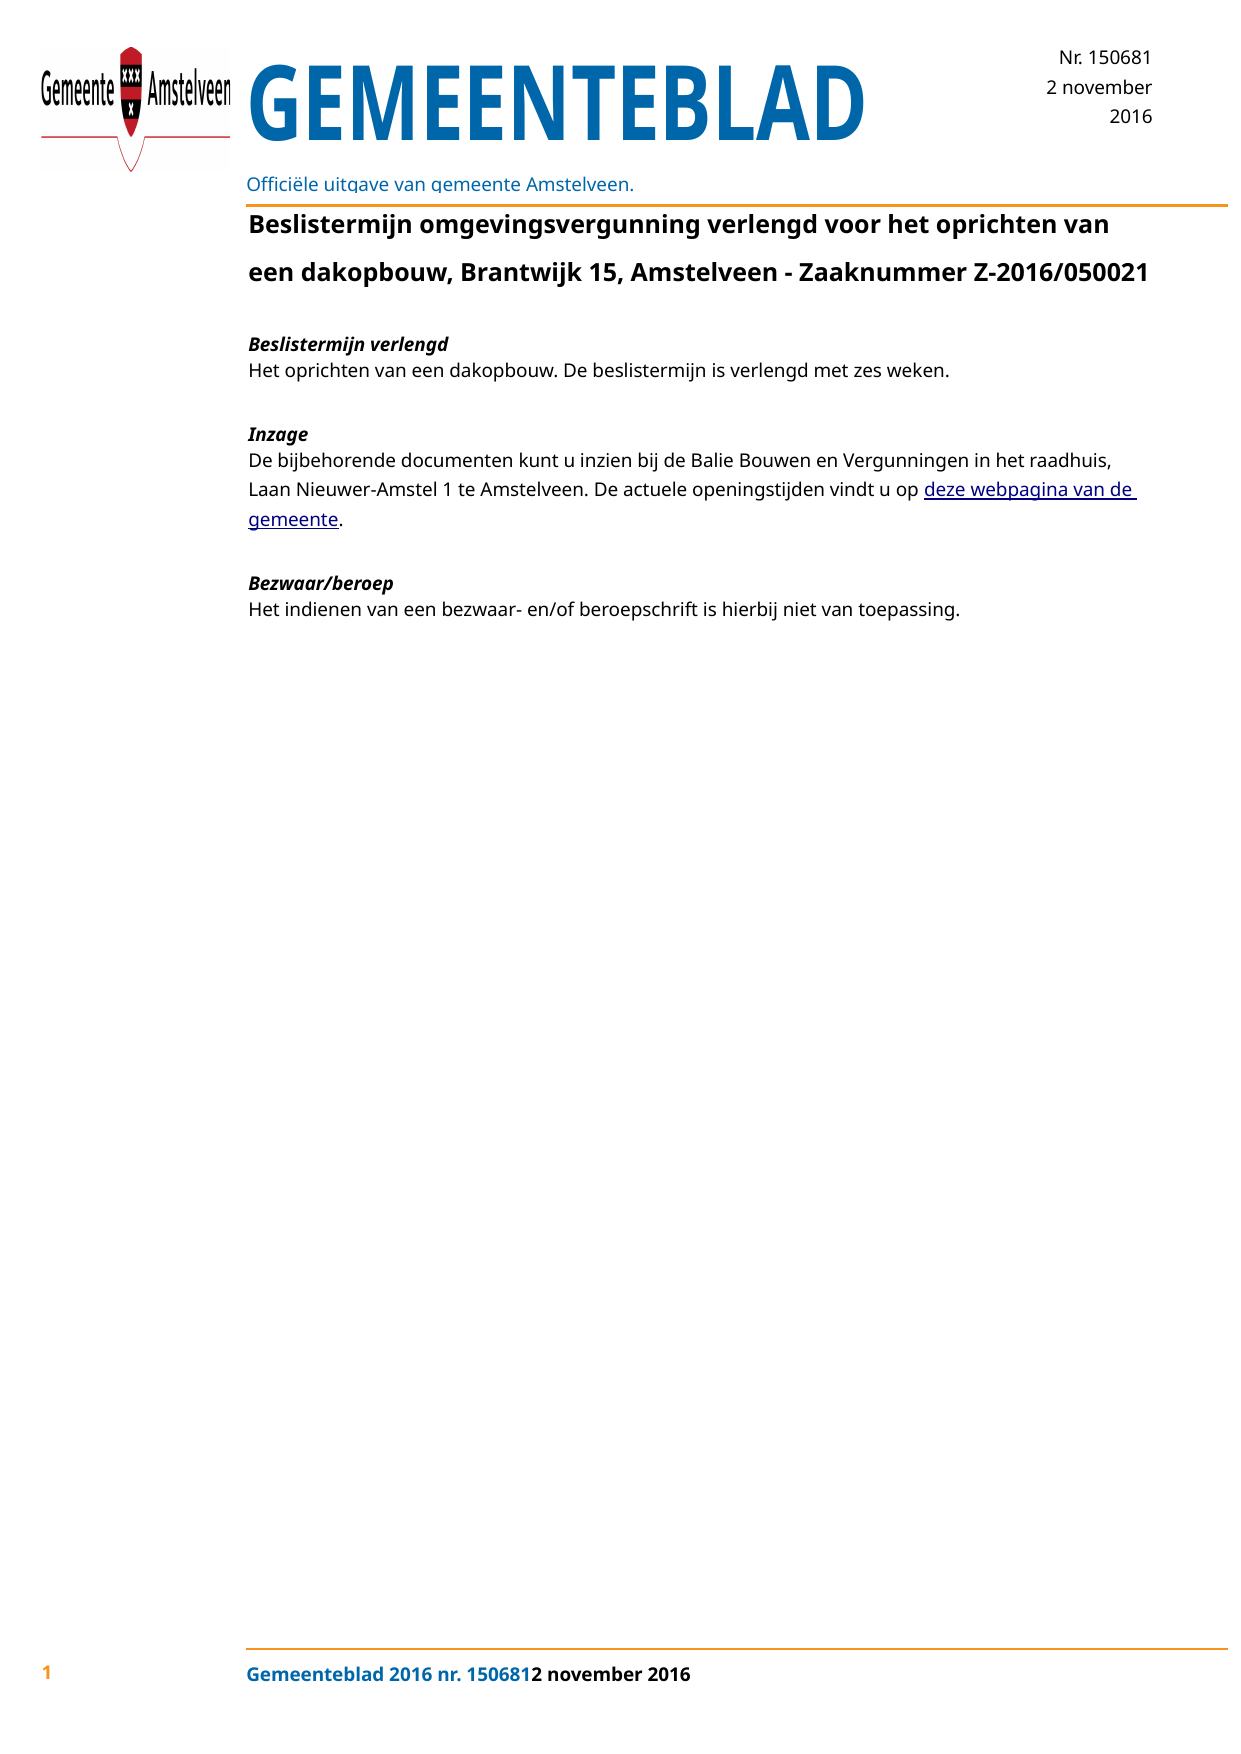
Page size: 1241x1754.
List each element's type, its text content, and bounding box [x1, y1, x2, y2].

text Beslistermijn omgevingsvergunning verlengd voor het oprichten van een dakopbouw, Brantwijk 15, Amstelveen - Zaaknummer Z-2016/050021 [248, 207, 1152, 288]
text Bezwaar/beroep [248, 570, 1152, 596]
text Het oprichten van een dakopbouw. De beslistermijn is verlengd met zes weken. [248, 357, 1152, 383]
text Het indienen van een bezwaar- en/of beroepschrift is hierbij niet van toepassing. [248, 596, 1152, 621]
text Inzage [248, 421, 1152, 447]
text Beslistermijn verlengd [248, 331, 1152, 357]
text De bijbehorende documenten kunt u inzien bij de Balie Bouwen en Vergunningen in het raadhuis, Laan Nieuwer-Amstel 1 te Amstelveen. De actuele openingstijden vindt u op deze webpagina van de gemeente. [248, 447, 1152, 532]
picture [41, 47, 231, 172]
